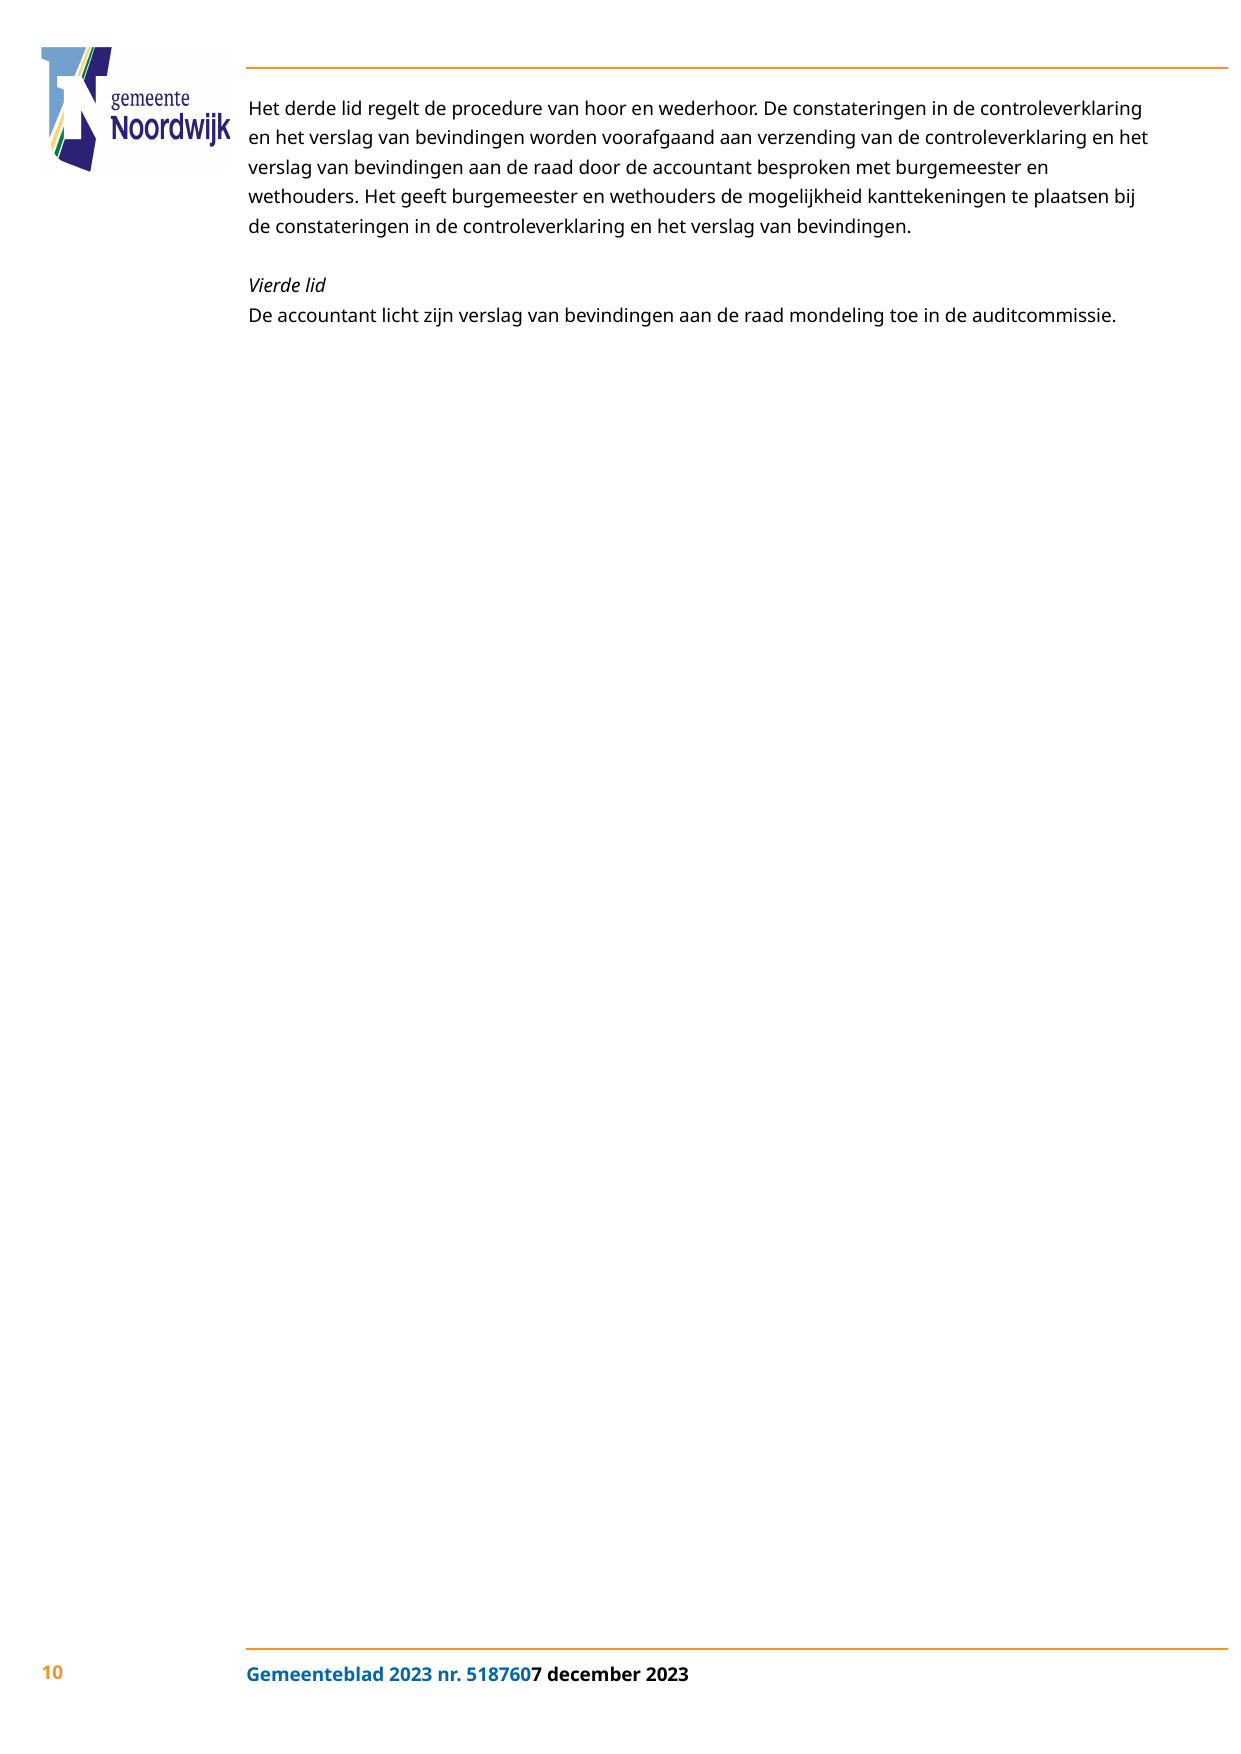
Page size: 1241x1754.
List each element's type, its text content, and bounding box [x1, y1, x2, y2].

text De accountant licht zijn verslag van bevindingen aan de raad mondeling toe in de auditcommissie. [248, 302, 1152, 328]
text Het derde lid regelt de procedure van hoor en wederhoor. De constateringen in de controleverklaring en het verslag van bevindingen worden voorafgaand aan verzending van de controleverklaring en het verslag van bevindingen aan de raad door de accountant besproken met burgemeester en wethouders. Het geeft burgemeester en wethouders de mogelijkheid kanttekeningen te plaatsen bij de constateringen in de controleverklaring en het verslag van bevindingen. [248, 95, 1152, 239]
text Vierde lid [248, 272, 1152, 298]
picture [41, 47, 231, 172]
